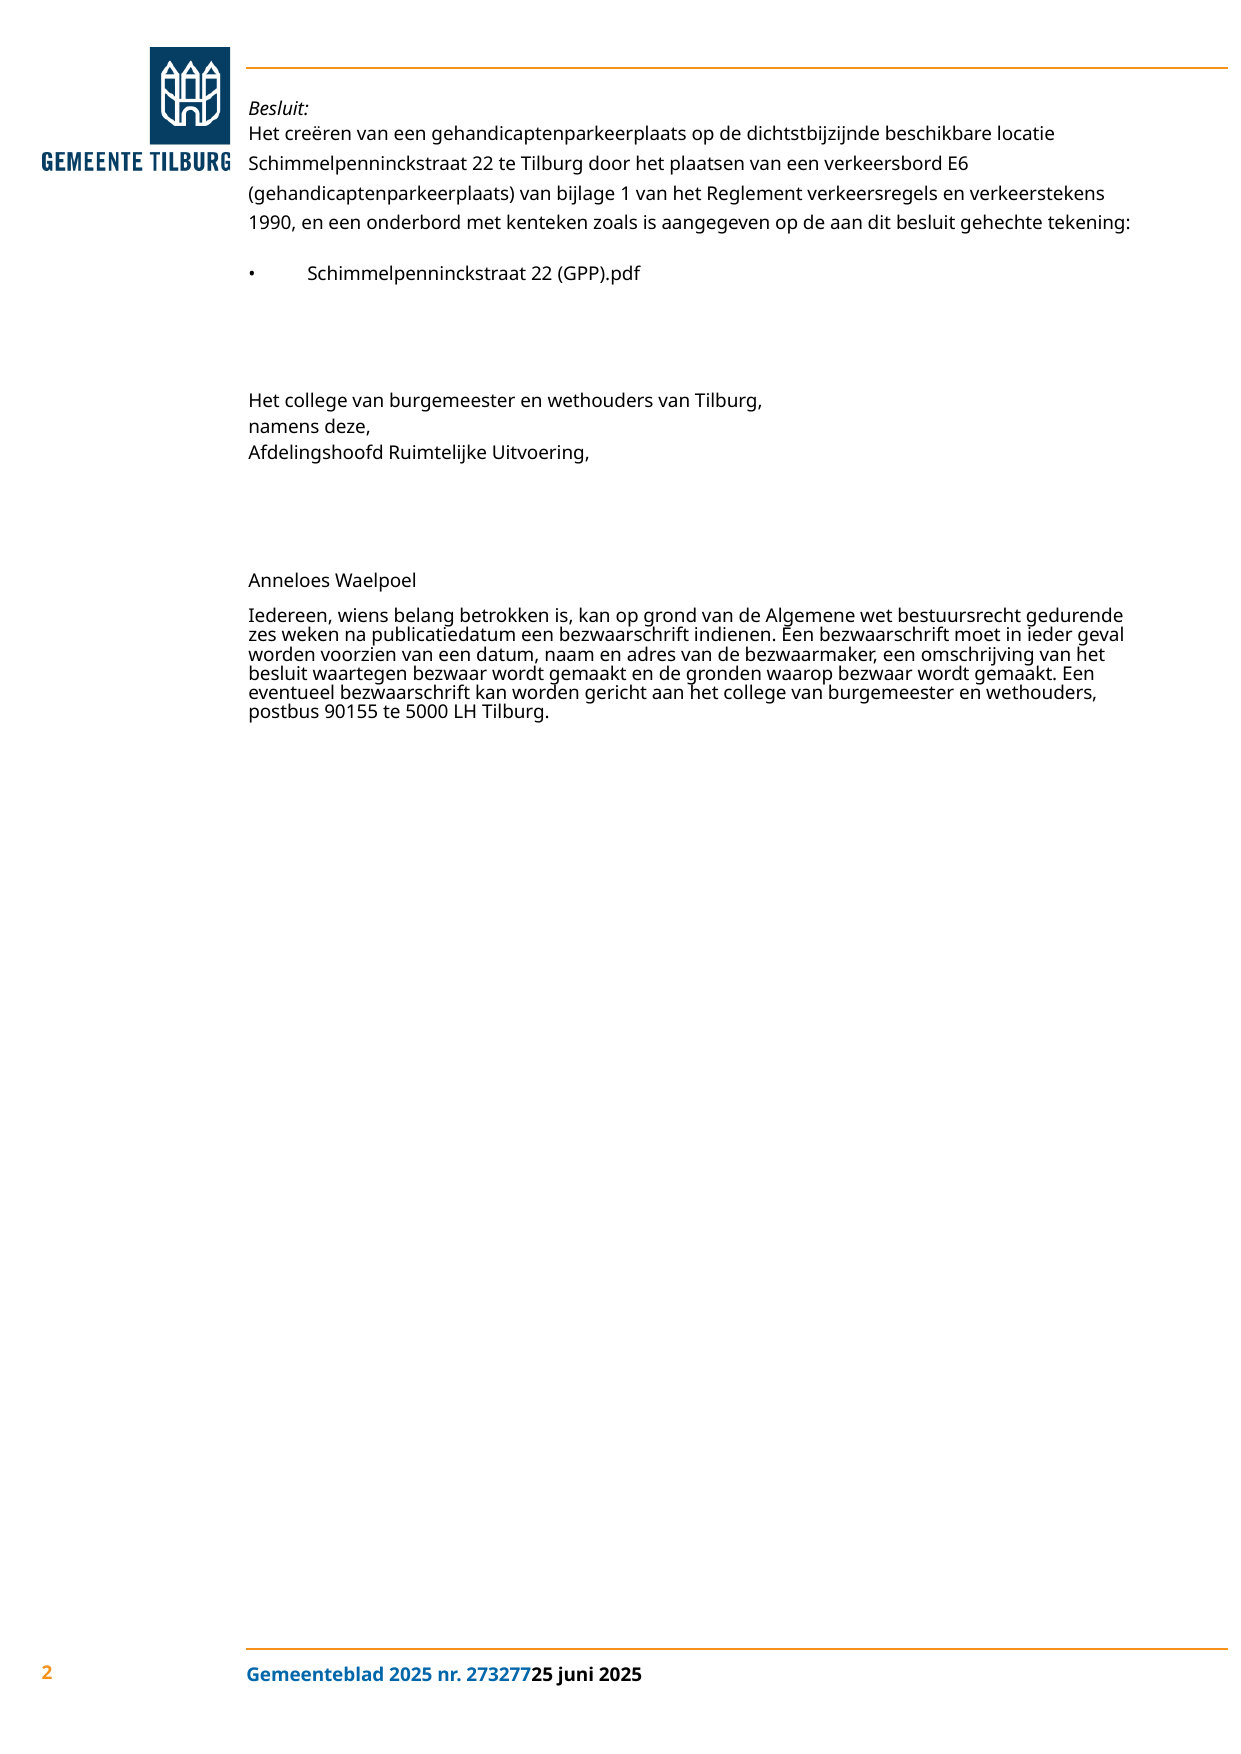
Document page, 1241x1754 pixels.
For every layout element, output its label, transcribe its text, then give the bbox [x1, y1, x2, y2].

text namens deze, [248, 413, 1152, 439]
text Het creëren van een gehandicaptenparkeerplaats op de dichtstbijzijnde beschikbare locatie Schimmelpenninckstraat 22 te Tilburg door het plaatsen van een verkeersbord E6 (gehandicaptenparkeerplaats) van bijlage 1 van het Reglement verkeersregels en verkeerstekens 1990, en een onderbord met kenteken zoals is aangegeven op de aan dit besluit gehechte tekening: [248, 121, 1152, 235]
list Schimmelpenninckstraat 22 (GPP).pdf [248, 260, 1152, 285]
text Afdelingshoofd Ruimtelijke Uitvoering, [248, 439, 1152, 465]
text Het college van burgemeester en wethouders van Tilburg, [248, 387, 1152, 413]
text Iedereen, wiens belang betrokken is, kan op grond van de Algemene wet bestuursrecht gedurende zes weken na publicatiedatum een bezwaarschrift indienen. Een bezwaarschrift moet in ieder geval worden voorzien van een datum, naam en adres van de bezwaarmaker, een omschrijving van het besluit waartegen bezwaar wordt gemaakt en de gronden waarop bezwaar wordt gemaakt. Een eventueel bezwaarschrift kan worden gericht aan het college van burgemeester en wethouders, postbus 90155 te 5000 LH Tilburg. [248, 607, 1152, 723]
text Besluit: [248, 95, 1152, 121]
text Anneloes Waelpoel [248, 568, 1152, 593]
picture [41, 47, 231, 172]
